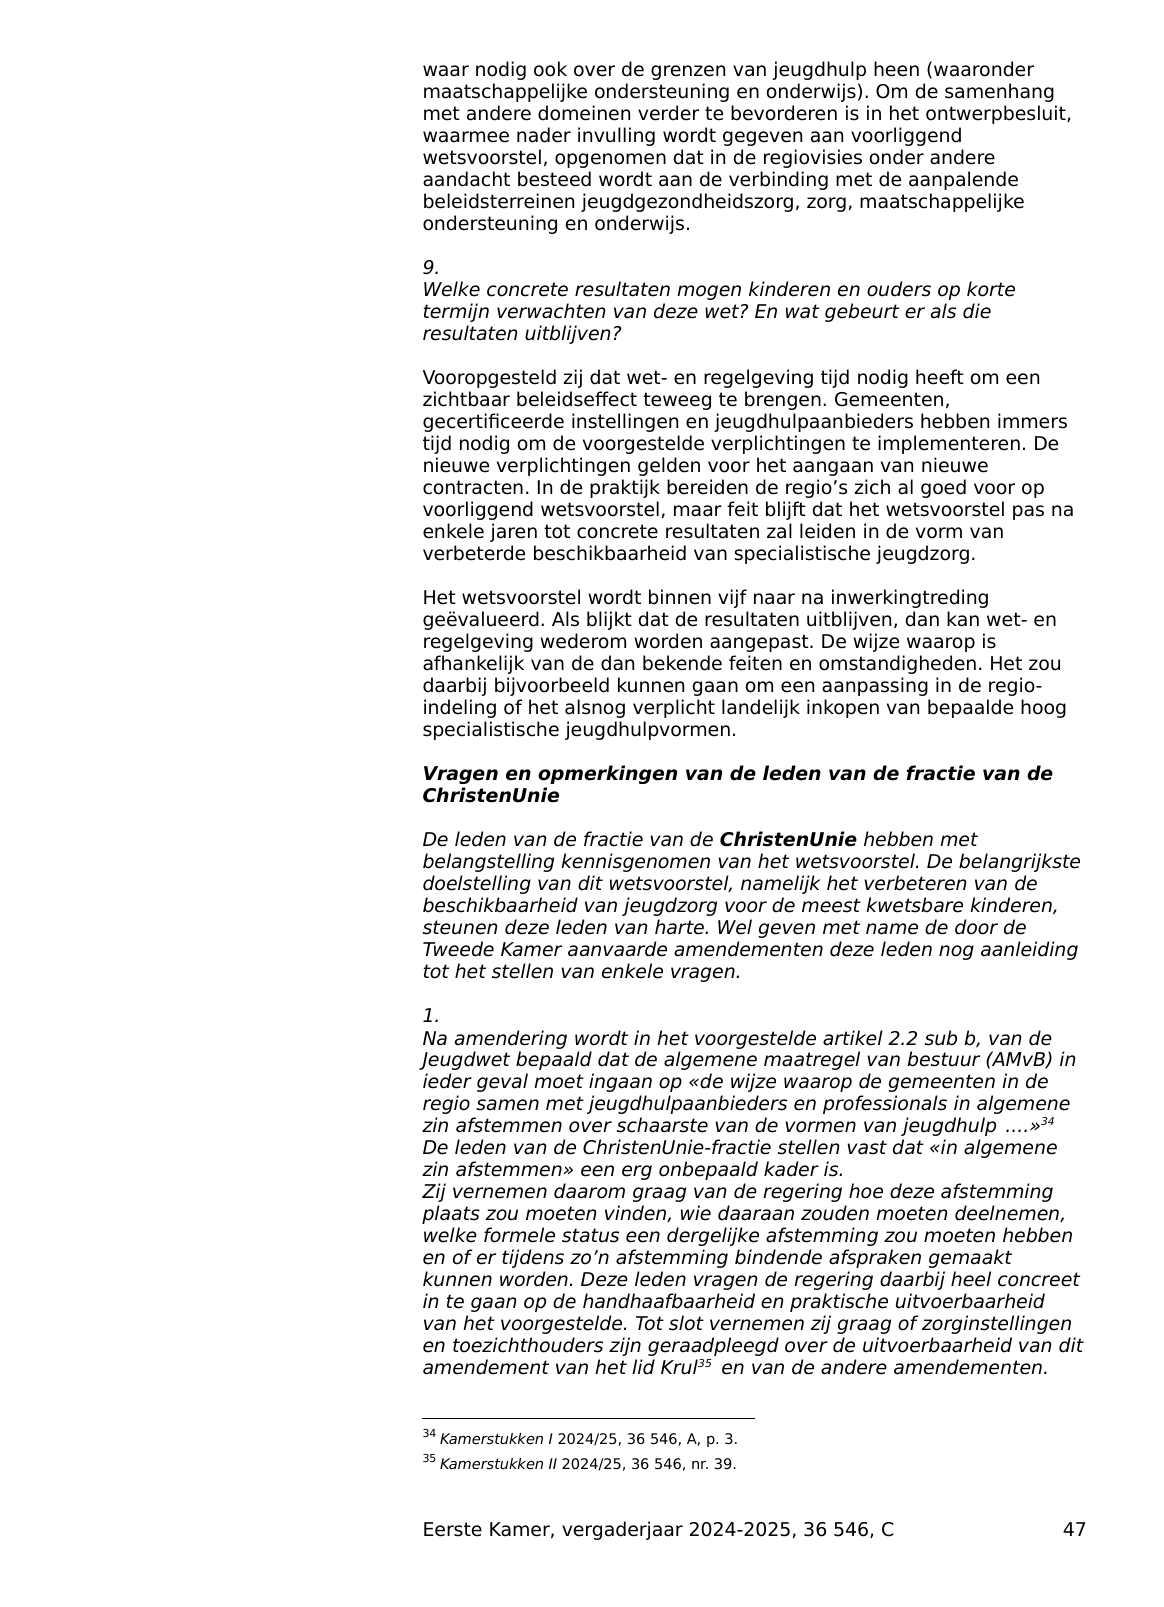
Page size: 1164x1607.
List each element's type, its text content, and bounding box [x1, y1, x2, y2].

text waar nodig ook over de grenzen van jeugdhulp heen (waaronder maatschappelijke ondersteuning en onderwijs). Om de samenhang met andere domeinen verder te bevorderen is in het ontwerpbesluit, waarmee nader invulling wordt gegeven aan voorliggend wetsvoorstel, opgenomen dat in de regiovisies onder andere aandacht besteed wordt aan de verbinding met de aanpalende beleidsterreinen jeugdgezondheidszorg, zorg, maatschappelijke ondersteuning en onderwijs. [422, 59, 1087, 235]
text Welke concrete resultaten mogen kinderen en ouders op korte termijn verwachten van deze wet? En wat gebeurt er als die resultaten uitblijven? [422, 279, 1087, 345]
text Na amendering wordt in het voorgestelde artikel 2.2 sub b, van de Jeugdwet bepaald dat de algemene maatregel van bestuur (AMvB) in ieder geval moet ingaan op «de wijze waarop de gemeenten in de regio samen met jeugdhulpaanbieders en professionals in algemene zin afstemmen over schaarste van de vormen van jeugdhulp ....» De leden van de ChristenUnie-fractie stellen vast dat «in algemene zin afstemmen» een erg onbepaald kader is. [422, 1027, 1087, 1181]
text 9. [422, 257, 1087, 279]
text Vooropgesteld zij dat wet- en regelgeving tijd nodig heeft om een zichtbaar beleidseffect teweeg te brengen. Gemeenten, gecertificeerde instellingen en jeugdhulpaanbieders hebben immers tijd nodig om de voorgestelde verplichtingen te implementeren. De nieuwe verplichtingen gelden voor het aangaan van nieuwe contracten. In de praktijk bereiden de regio’s zich al goed voor op voorliggend wetsvoorstel, maar feit blijft dat het wetsvoorstel pas na enkele jaren tot concrete resultaten zal leiden in de vorm van verbeterde beschikbaarheid van specialistische jeugdzorg. [422, 367, 1087, 565]
text Kamerstukken I 2024/25, 36 546, A, p. 3. [422, 1427, 1087, 1449]
text Het wetsvoorstel wordt binnen vijf naar na inwerkingtreding geëvalueerd. Als blijkt dat de resultaten uitblijven, dan kan wet- en regelgeving wederom worden aangepast. De wijze waarop is afhankelijk van de dan bekende feiten en omstandigheden. Het zou daarbij bijvoorbeeld kunnen gaan om een aanpassing in de regio-indeling of het alsnog verplicht landelijk inkopen van bepaalde hoog specialistische jeugdhulpvormen. [422, 587, 1087, 741]
text Zij vernemen daarom graag van de regering hoe deze afstemming plaats zou moeten vinden, wie daaraan zouden moeten deelnemen, welke formele status een dergelijke afstemming zou moeten hebben en of er tijdens zo’n afstemming bindende afspraken gemaakt kunnen worden. Deze leden vragen de regering daarbij heel concreet in te gaan op de handhaafbaarheid en praktische uitvoerbaarheid van het voorgestelde. Tot slot vernemen zij graag of zorginstellingen en toezichthouders zijn geraadpleegd over de uitvoerbaarheid van dit amendement van het lid Krul en van de andere amendementen. [422, 1181, 1087, 1379]
text 1. [422, 1005, 1087, 1027]
text Kamerstukken II 2024/25, 36 546, nr. 39. [422, 1452, 1087, 1474]
text De leden van de fractie van de ChristenUnie hebben met belangstelling kennisgenomen van het wetsvoorstel. De belangrijkste doelstelling van dit wetsvoorstel, namelijk het verbeteren van de beschikbaarheid van jeugdzorg voor de meest kwetsbare kinderen, steunen deze leden van harte. Wel geven met name de door de Tweede Kamer aanvaarde amendementen deze leden nog aanleiding tot het stellen van enkele vragen. [422, 829, 1087, 983]
subtitle Vragen en opmerkingen van de leden van de fractie van de ChristenUnie [422, 763, 1087, 807]
